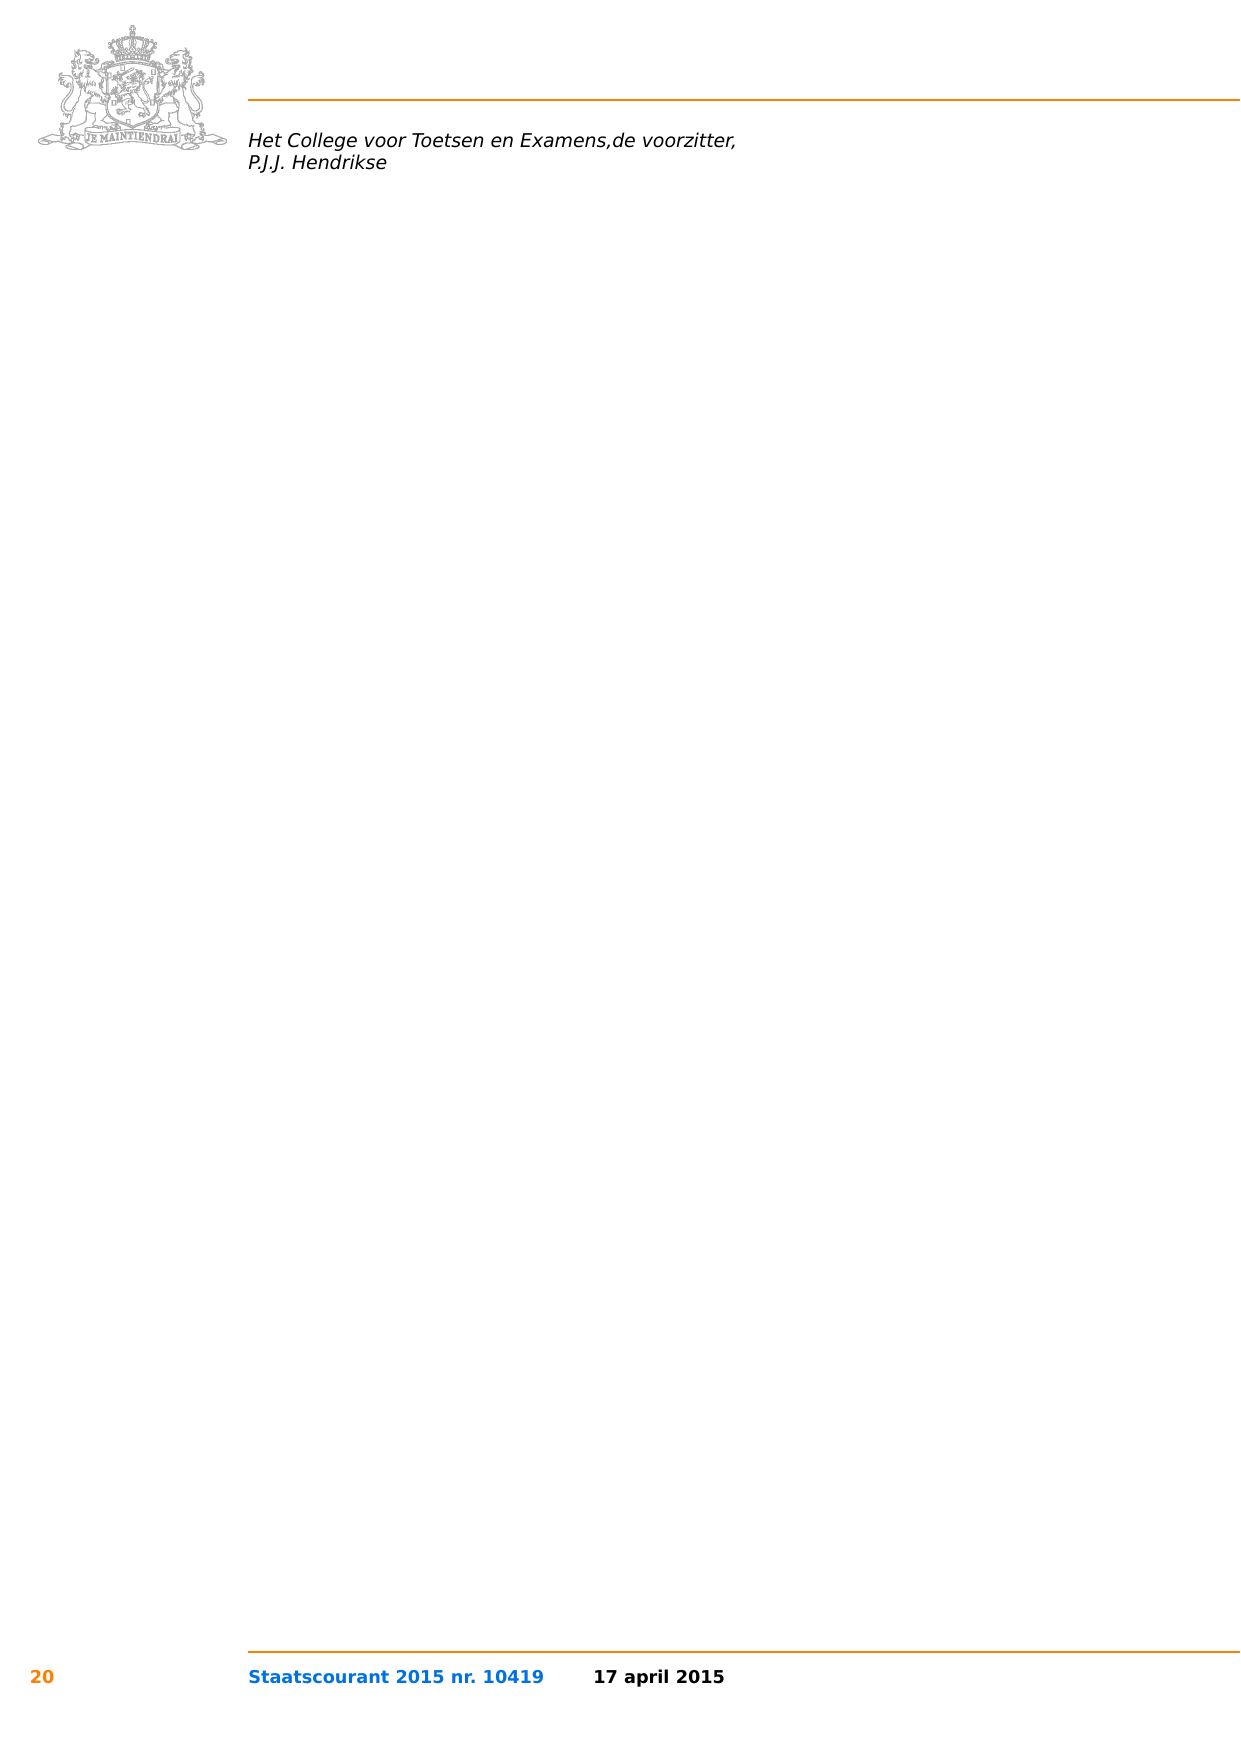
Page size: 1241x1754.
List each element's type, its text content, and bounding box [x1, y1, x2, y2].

text Het College voor Toetsen en Examens,de voorzitter, P.J.J. Hendrikse [248, 130, 1163, 174]
picture [38, 25, 227, 150]
